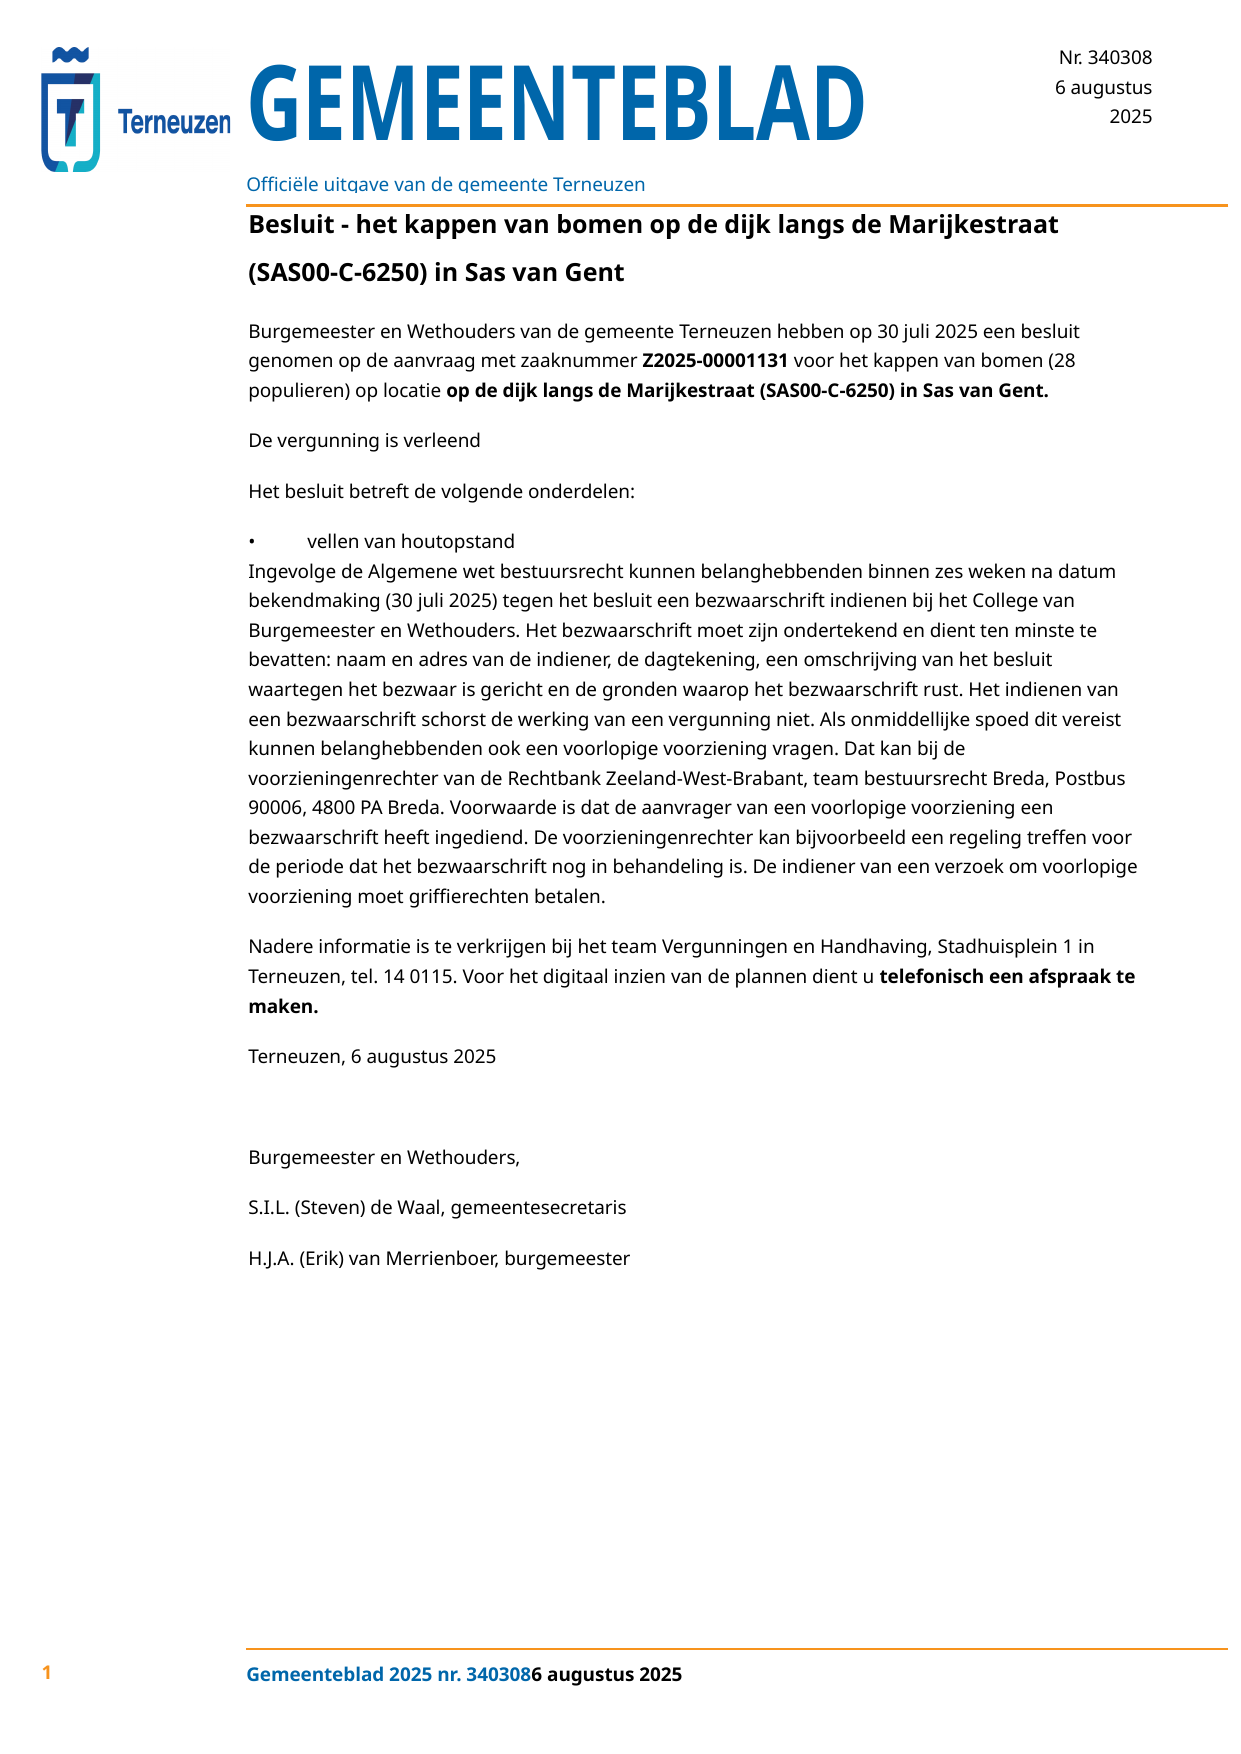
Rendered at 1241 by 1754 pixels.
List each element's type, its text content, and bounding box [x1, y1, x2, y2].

text H.J.A. (Erik) van Merrienboer, burgemeester [248, 1245, 1152, 1271]
text Burgemeester en Wethouders, [248, 1144, 1152, 1170]
list vellen van houtopstand [248, 528, 1152, 554]
text Besluit - het kappen van bomen op de dijk langs de Marijkestraat (SAS00-C-6250) in Sas van Gent [248, 207, 1152, 288]
picture [41, 47, 231, 172]
text Burgemeester en Wethouders van de gemeente Terneuzen hebben op 30 juli 2025 een besluit genomen op de aanvraag met zaaknummer Z2025-00001131 voor het kappen van bomen (28 populieren) op locatie op de dijk langs de Marijkestraat (SAS00-C-6250) in Sas van Gent. [248, 318, 1152, 403]
text Ingevolge de Algemene wet bestuursrecht kunnen belanghebbenden binnen zes weken na datum bekendmaking (30 juli 2025) tegen het besluit een bezwaarschrift indienen bij het College van Burgemeester en Wethouders. Het bezwaarschrift moet zijn ondertekend en dient ten minste te bevatten: naam en adres van de indiener, de dagtekening, een omschrijving van het besluit waartegen het bezwaar is gericht en de gronden waarop het bezwaarschrift rust. Het indienen van een bezwaarschrift schorst de werking van een vergunning niet. Als onmiddellijke spoed dit vereist kunnen belanghebbenden ook een voorlopige voorziening vragen. Dat kan bij de voorzieningenrechter van de Rechtbank Zeeland-West-Brabant, team bestuursrecht Breda, Postbus 90006, 4800 PA Breda. Voorwaarde is dat de aanvrager van een voorlopige voorziening een bezwaarschrift heeft ingediend. De voorzieningenrechter kan bijvoorbeeld een regeling treffen voor de periode dat het bezwaarschrift nog in behandeling is. De indiener van een verzoek om voorlopige voorziening moet griffierechten betalen. [248, 558, 1152, 909]
text Terneuzen, 6 augustus 2025 [248, 1043, 1152, 1069]
text De vergunning is verleend [248, 427, 1152, 453]
text Nadere informatie is te verkrijgen bij het team Vergunningen en Handhaving, Stadhuisplein 1 in Terneuzen, tel. 14 0115. Voor het digitaal inzien van de plannen dient u telefonisch een afspraak te maken. [248, 934, 1152, 1019]
text S.I.L. (Steven) de Waal, gemeentesecretaris [248, 1194, 1152, 1220]
text Het besluit betreft de volgende onderdelen: [248, 478, 1152, 504]
